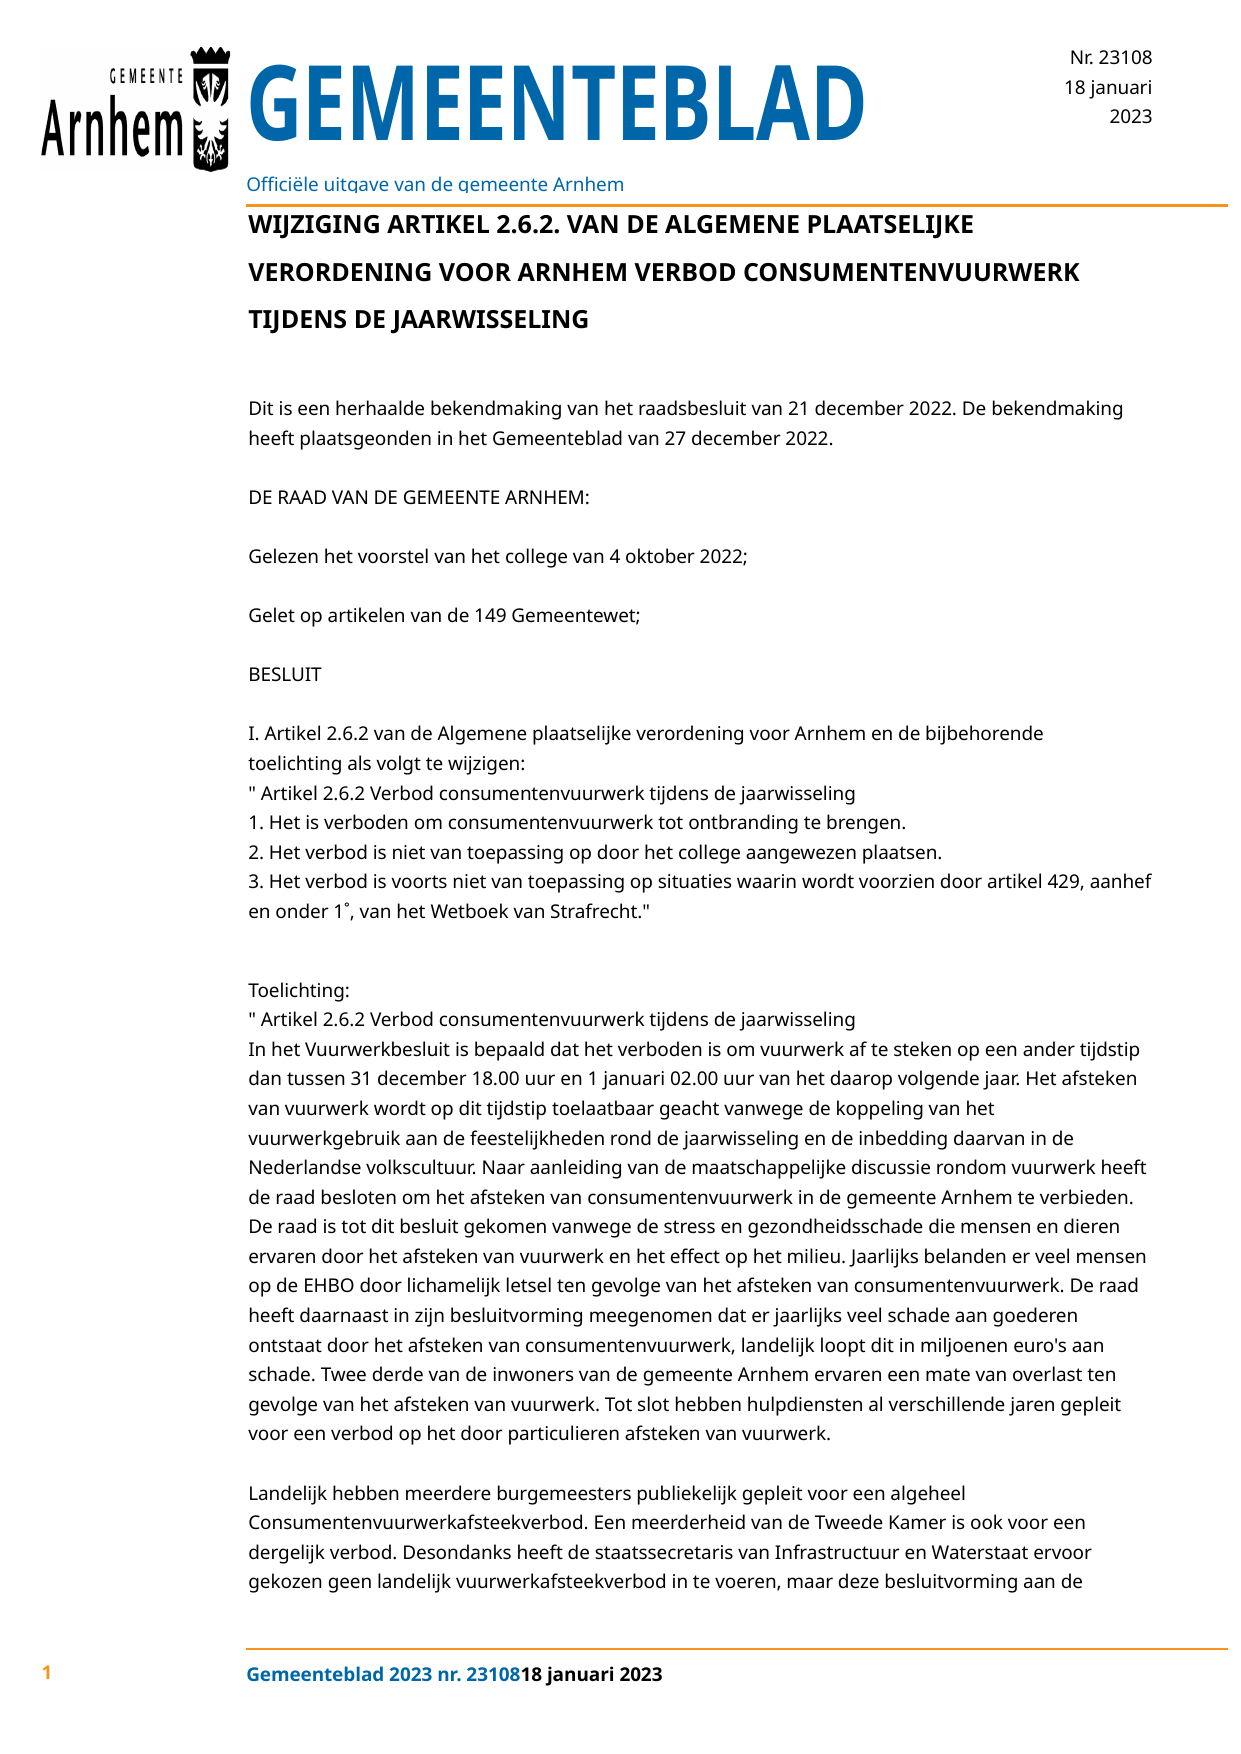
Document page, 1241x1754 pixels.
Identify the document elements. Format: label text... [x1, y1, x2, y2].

text toelichting als volgt te wijzigen: [248, 750, 1152, 776]
text Dit is een herhaalde bekendmaking van het raadsbesluit van 21 december 2022. De bekendmaking heeft plaatsgeonden in het Gemeenteblad van 27 december 2022. [248, 395, 1152, 450]
text 3. Het verbod is voorts niet van toepassing op situaties waarin wordt voorzien door artikel 429, aanhef en onder 1˚, van het Wetboek van Strafrecht." [248, 868, 1152, 924]
text I. Artikel 2.6.2 van de Algemene plaatselijke verordening voor Arnhem en de bijbehorende [248, 721, 1152, 746]
text Toelichting: [248, 977, 1152, 1003]
text DE RAAD VAN DE GEMEENTE ARNHEM: [248, 484, 1152, 509]
text Gelet op artikelen van de 149 Gemeentewet; [248, 602, 1152, 628]
text Gelezen het voorstel van het college van 4 oktober 2022; [248, 543, 1152, 569]
text 2. Het verbod is niet van toepassing op door het college aangewezen plaatsen. [248, 839, 1152, 864]
text " Artikel 2.6.2 Verbod consumentenvuurwerk tijdens de jaarwisseling [248, 780, 1152, 805]
picture [41, 47, 231, 172]
text BESLUIT [248, 661, 1152, 687]
text 1. Het is verboden om consumentenvuurwerk tot ontbranding te brengen. [248, 809, 1152, 835]
text Landelijk hebben meerdere burgemeesters publiekelijk gepleit voor een algeheel Consumentenvuurwerkafsteekverbod. Een meerderheid van de Tweede Kamer is ook voor een dergelijk verbod. Desondanks heeft de staatssecretaris van Infrastructuur en Waterstaat ervoor gekozen geen landelijk vuurwerkafsteekverbod in te voeren, maar deze besluitvorming aan de [248, 1480, 1152, 1594]
text In het Vuurwerkbesluit is bepaald dat het verboden is om vuurwerk af te steken op een ander tijdstip dan tussen 31 december 18.00 uur en 1 januari 02.00 uur van het daarop volgende jaar. Het afsteken van vuurwerk wordt op dit tijdstip toelaatbaar geacht vanwege de koppeling van het vuurwerkgebruik aan de feestelijkheden rond de jaarwisseling en de inbedding daarvan in de Nederlandse volkscultuur. Naar aanleiding van de maatschappelijke discussie rondom vuurwerk heeft de raad besloten om het afsteken van consumentenvuurwerk in de gemeente Arnhem te verbieden. De raad is tot dit besluit gekomen vanwege de stress en gezondheidsschade die mensen en dieren ervaren door het afsteken van vuurwerk en het effect op het milieu. Jaarlijks belanden er veel mensen op de EHBO door lichamelijk letsel ten gevolge van het afsteken van consumentenvuurwerk. De raad heeft daarnaast in zijn besluitvorming meegenomen dat er jaarlijks veel schade aan goederen ontstaat door het afsteken van consumentenvuurwerk, landelijk loopt dit in miljoenen euro's aan schade. Twee derde van de inwoners van de gemeente Arnhem ervaren een mate van overlast ten gevolge van het afsteken van vuurwerk. Tot slot hebben hulpdiensten al verschillende jaren gepleit voor een verbod op het door particulieren afsteken van vuurwerk. [248, 1036, 1152, 1446]
text WIJZIGING ARTIKEL 2.6.2. VAN DE ALGEMENE PLAATSELIJKE VERORDENING VOOR ARNHEM VERBOD CONSUMENTENVUURWERK TIJDENS DE JAARWISSELING [248, 207, 1152, 336]
text " Artikel 2.6.2 Verbod consumentenvuurwerk tijdens de jaarwisseling [248, 1006, 1152, 1032]
